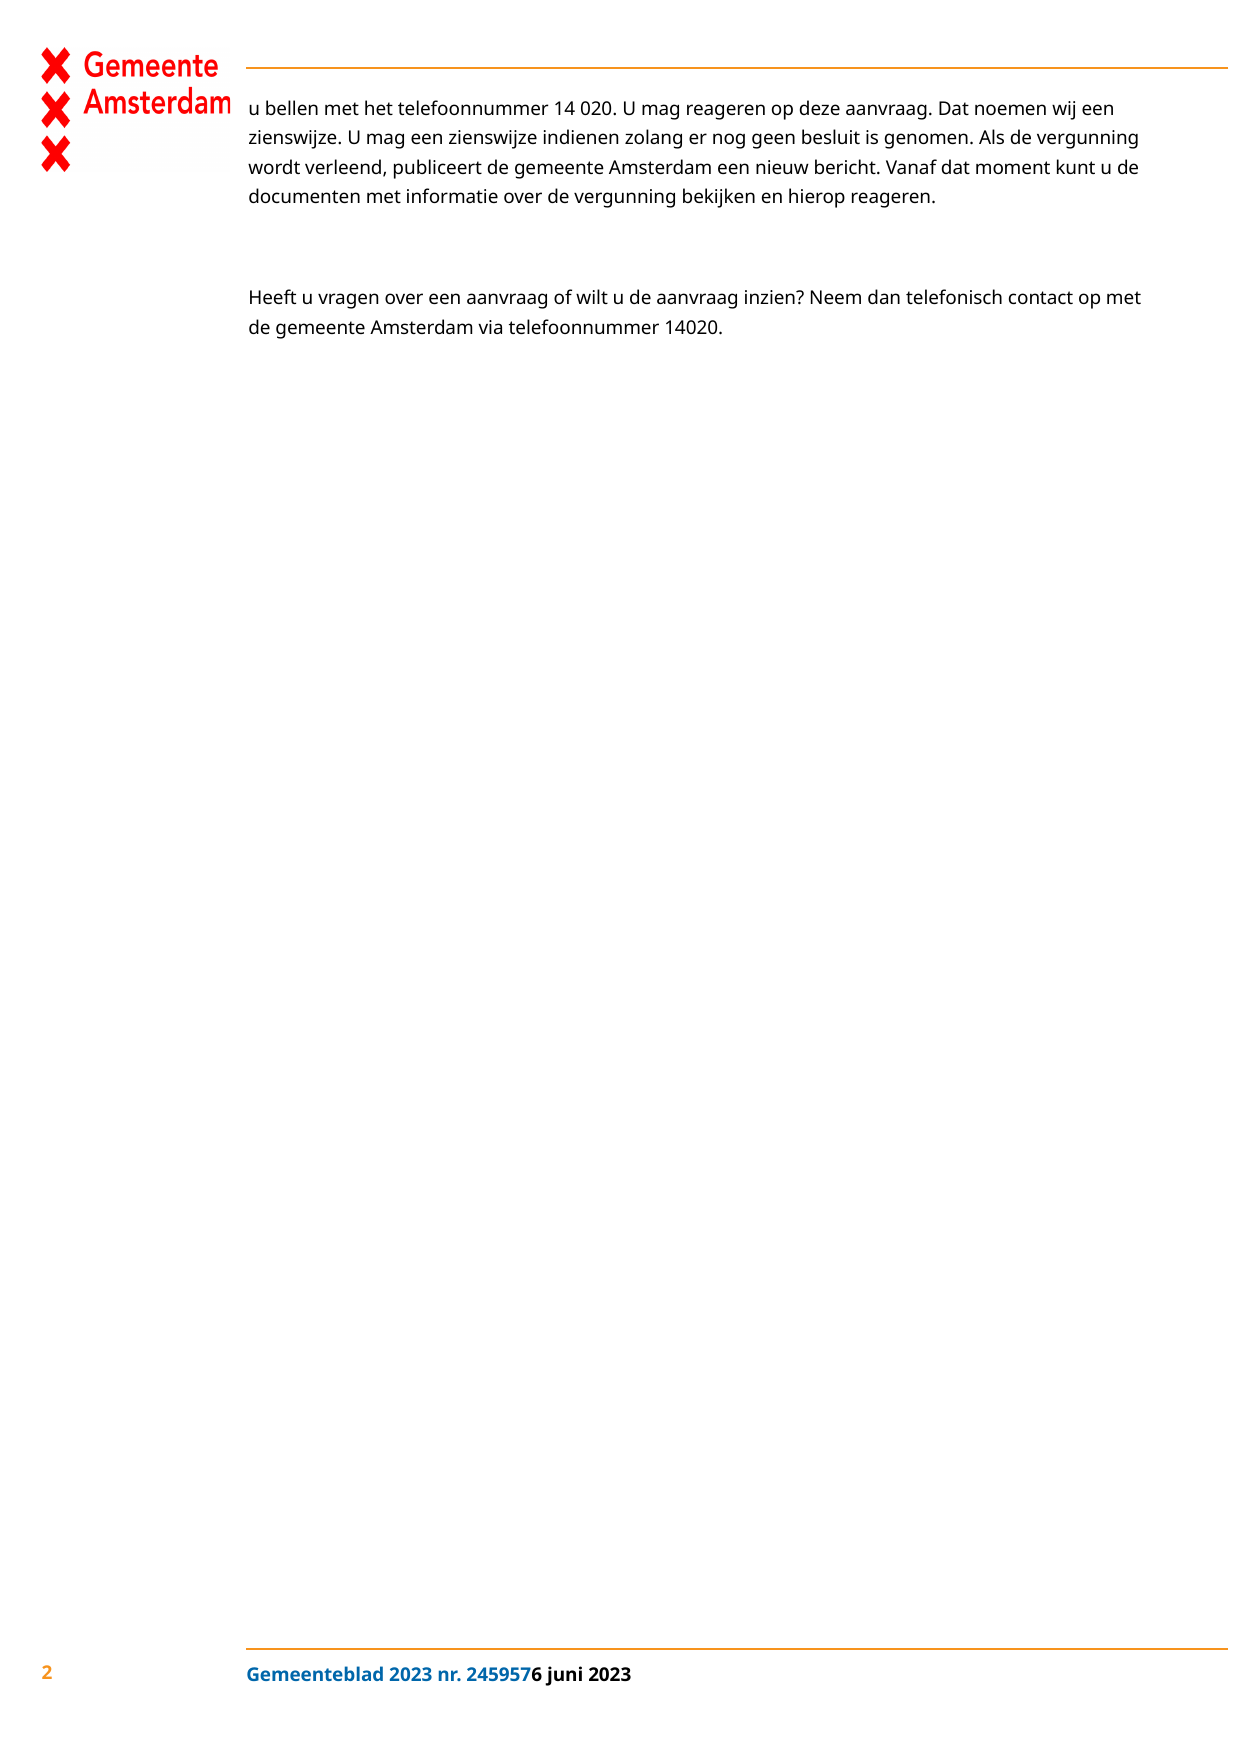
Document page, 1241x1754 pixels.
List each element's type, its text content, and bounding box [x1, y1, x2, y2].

text Heeft u vragen over een aanvraag of wilt u de aanvraag inzien? Neem dan telefonisch contact op met de gemeente Amsterdam via telefoonnummer 14020. [248, 284, 1152, 340]
picture [41, 47, 231, 172]
text u bellen met het telefoonnummer 14 020. U mag reageren op deze aanvraag. Dat noemen wij een zienswijze. U mag een zienswijze indienen zolang er nog geen besluit is genomen. Als de vergunning wordt verleend, publiceert de gemeente Amsterdam een nieuw bericht. Vanaf dat moment kunt u de documenten met informatie over de vergunning bekijken en hierop reageren. [248, 95, 1152, 209]
